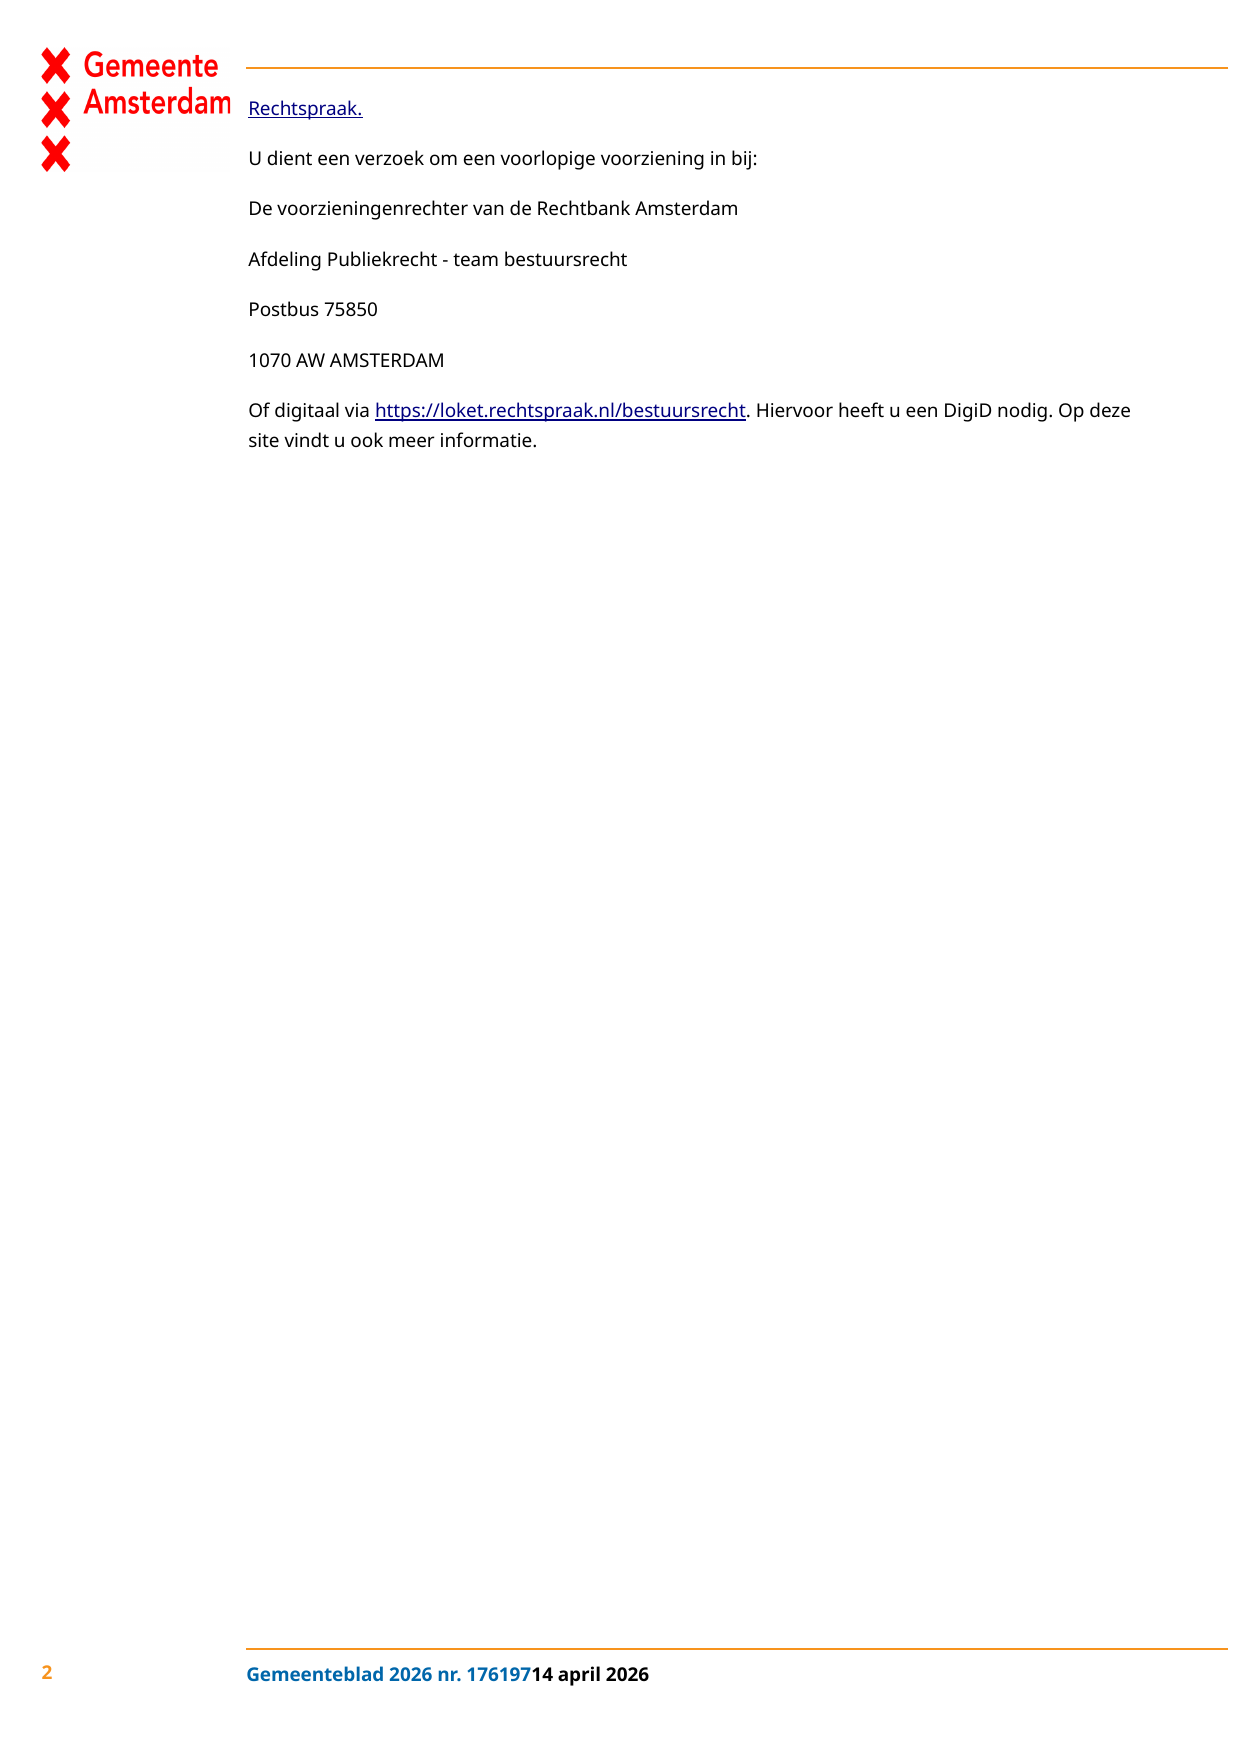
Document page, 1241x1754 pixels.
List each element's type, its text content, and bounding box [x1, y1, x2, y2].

text Afdeling Publiekrecht - team bestuursrecht [248, 246, 1152, 272]
text 1070 AW AMSTERDAM [248, 347, 1152, 373]
text Postbus 75850 [248, 296, 1152, 322]
text Rechtspraak. [248, 95, 1152, 121]
text Of digitaal via https://loket.rechtspraak.nl/bestuursrecht. Hiervoor heeft u een DigiD nodig. Op deze site vindt u ook meer informatie. [248, 397, 1152, 453]
picture [41, 47, 231, 172]
text De voorzieningenrechter van de Rechtbank Amsterdam [248, 196, 1152, 221]
text U dient een verzoek om een voorlopige voorziening in bij: [248, 145, 1152, 171]
